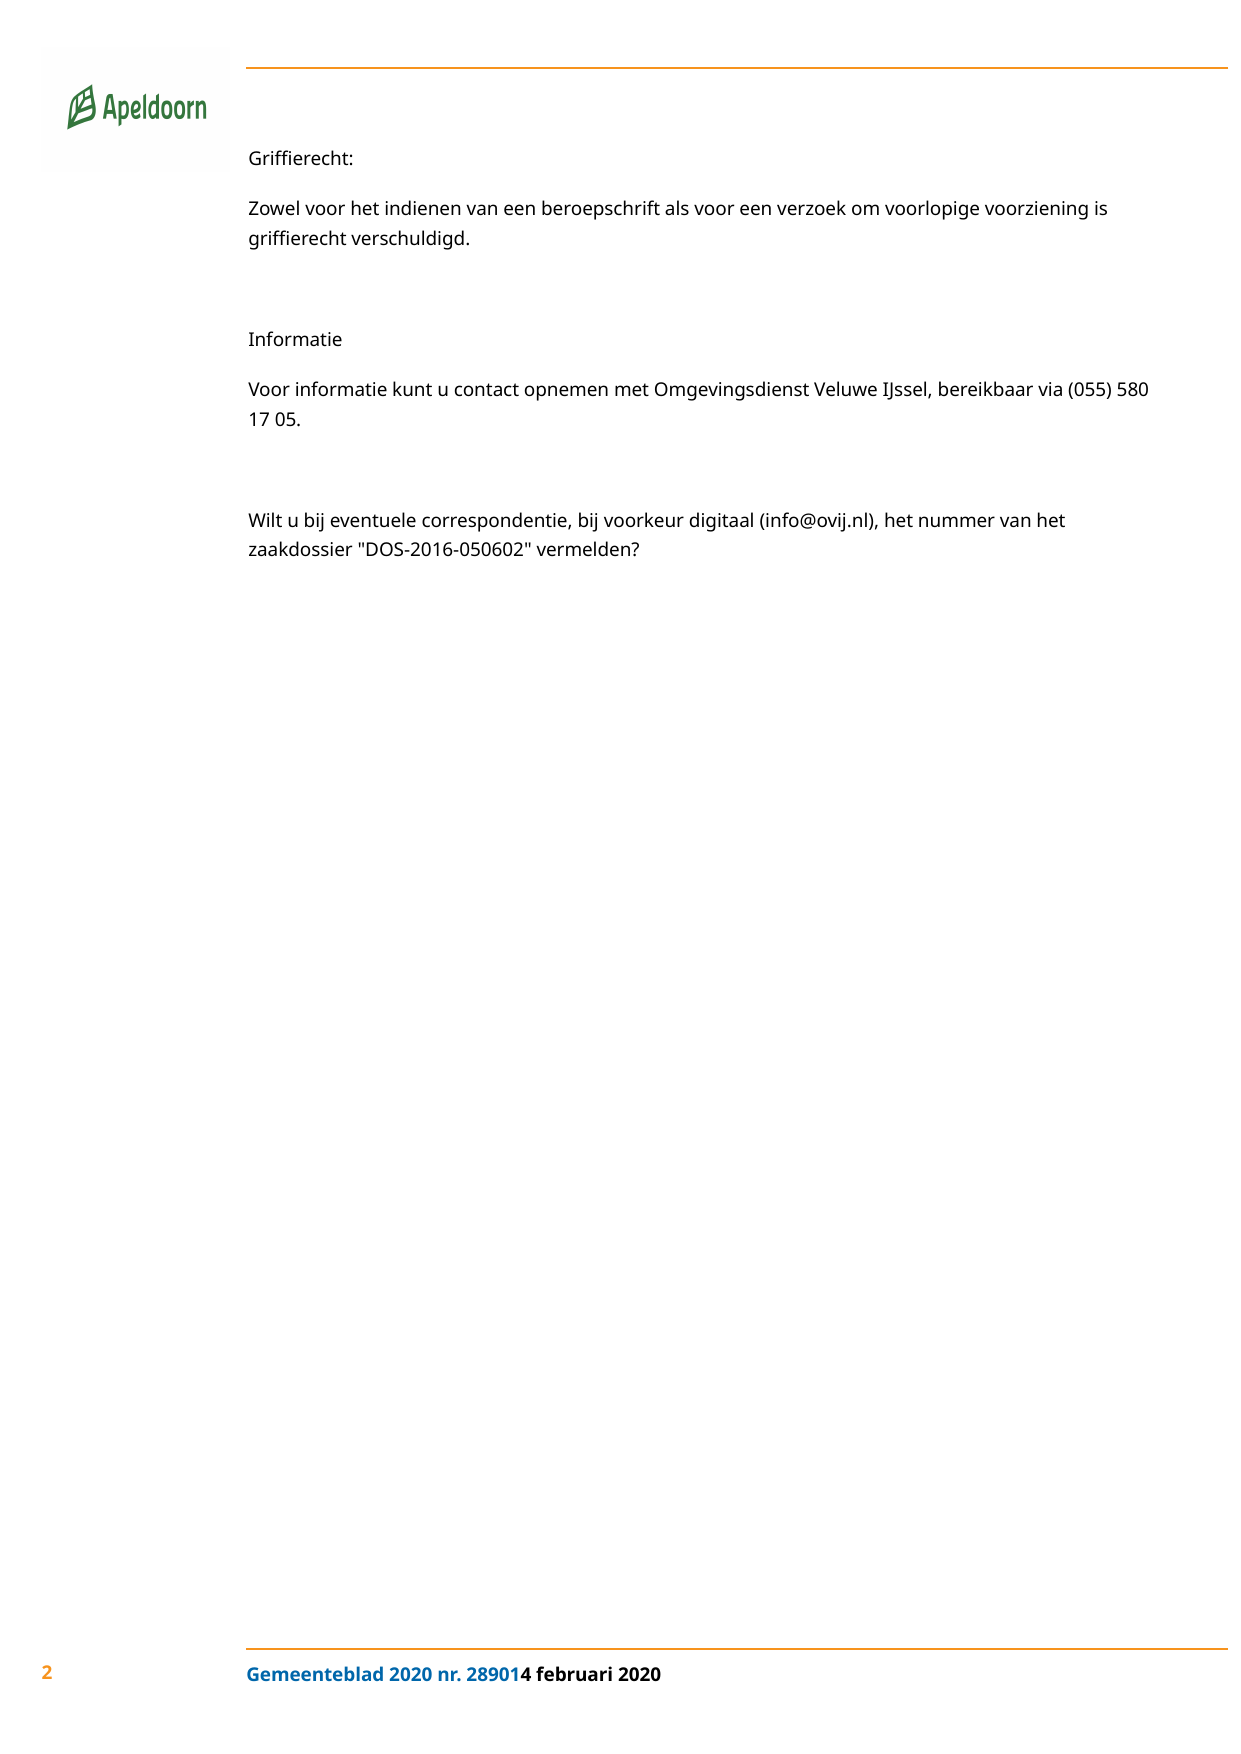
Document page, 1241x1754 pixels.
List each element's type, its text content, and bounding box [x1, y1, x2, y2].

text Zowel voor het indienen van een beroepschrift als voor een verzoek om voorlopige voorziening is griffierecht verschuldigd. [248, 196, 1152, 251]
text Griffierecht: [248, 145, 1152, 171]
text Wilt u bij eventuele correspondentie, bij voorkeur digitaal (info@ovij.nl), het nummer van het zaakdossier "DOS-2016-050602" vermelden? [248, 507, 1152, 562]
text Informatie [248, 326, 1152, 352]
text Voor informatie kunt u contact opnemen met Omgevingsdienst Veluwe IJssel, bereikbaar via (055) 580 17 05. [248, 376, 1152, 432]
picture [41, 47, 231, 172]
